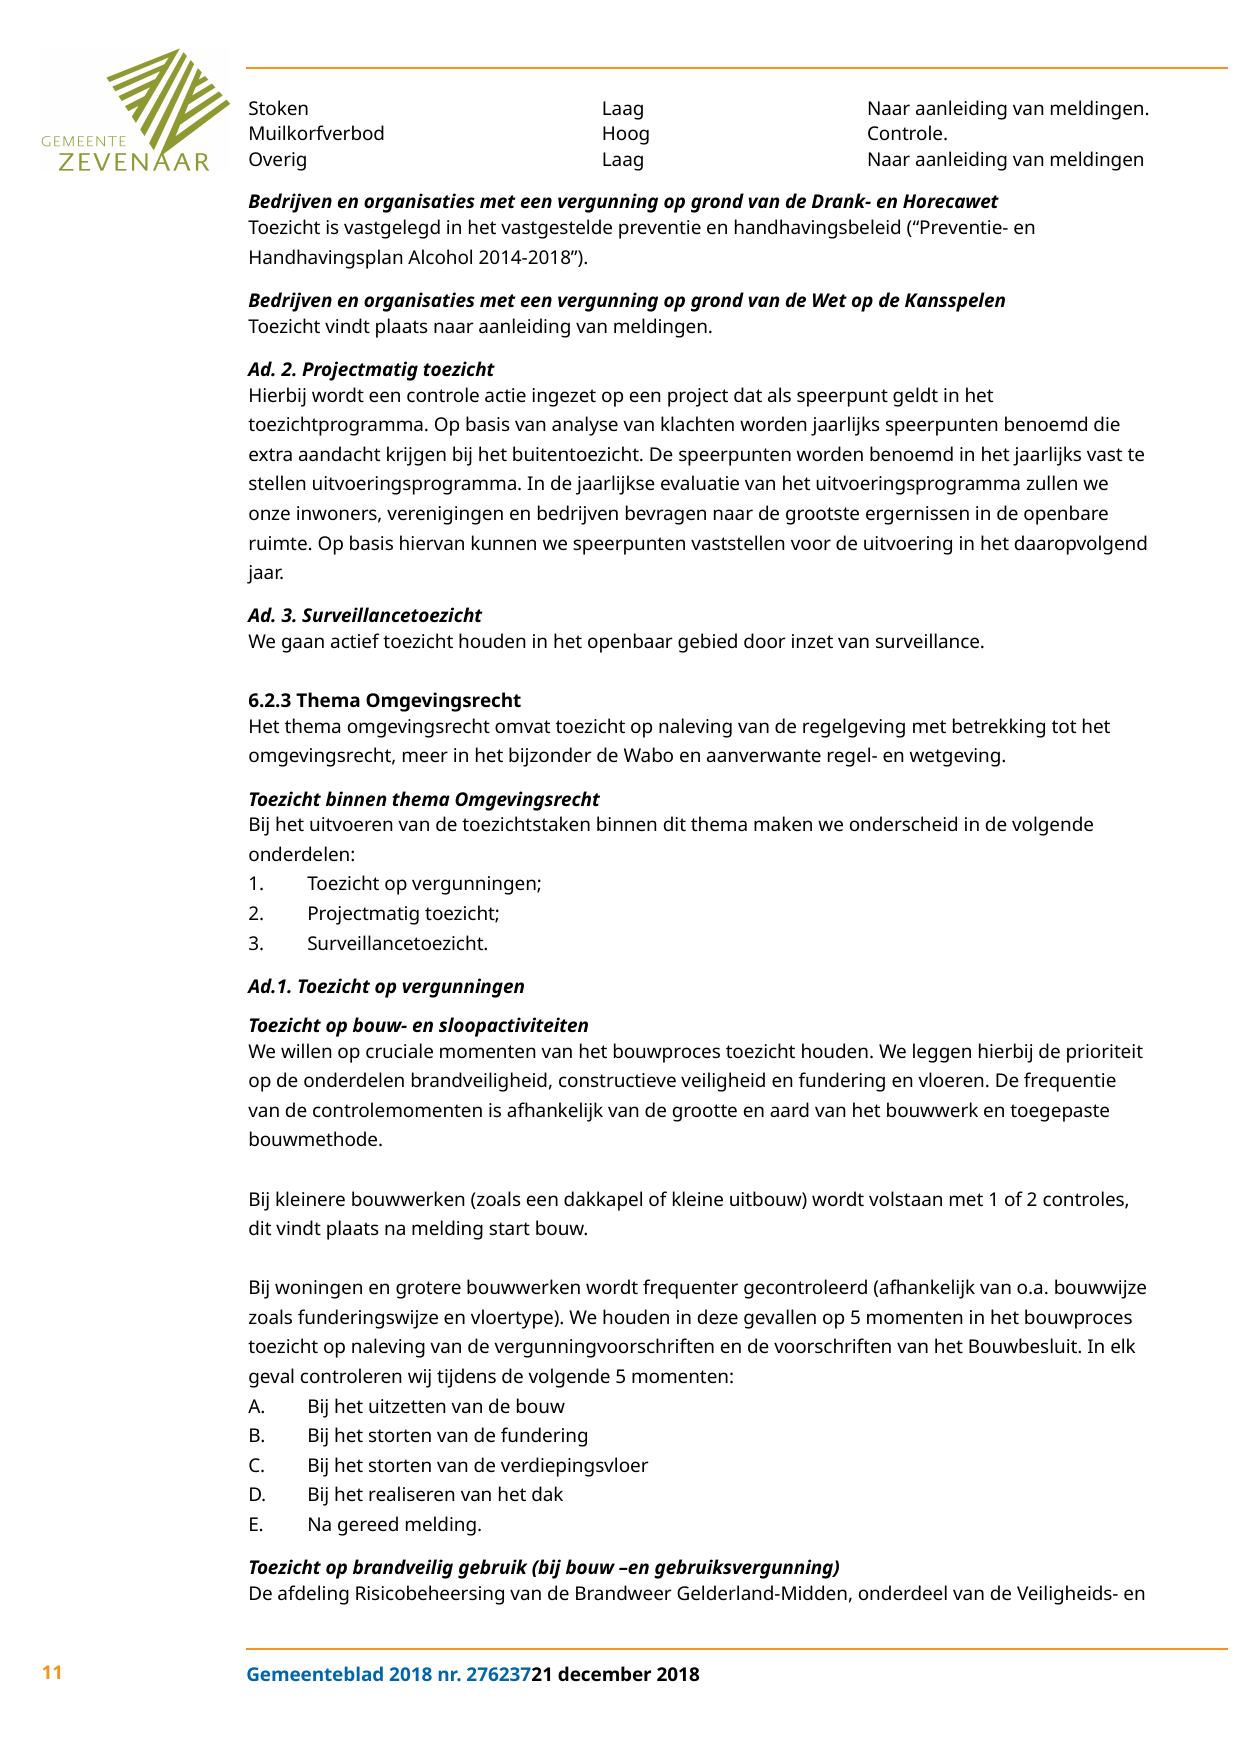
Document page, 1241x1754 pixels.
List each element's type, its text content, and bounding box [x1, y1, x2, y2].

text Bij woningen en grotere bouwwerken wordt frequenter gecontroleerd (afhankelijk van o.a. bouwwijze zoals funderingswijze en vloertype). We houden in deze gevallen op 5 momenten in het bouwproces toezicht op naleving van de vergunningvoorschriften en de voorschriften van het Bouwbesluit. In elk geval controleren wij tijdens de volgende 5 momenten: [248, 1274, 1152, 1389]
text Bij het uitvoeren van de toezichtstaken binnen dit thema maken we onderscheid in de volgende onderdelen: [248, 811, 1152, 867]
list Bij het uitzetten van de bouw [248, 1393, 1152, 1419]
list Bij het realiseren van het dak [248, 1482, 1152, 1507]
table_cell Muilkorfverbod [248, 121, 602, 146]
text We willen op cruciale momenten van het bouwproces toezicht houden. We leggen hierbij de prioriteit op de onderdelen brandveiligheid, constructieve veiligheid en fundering en vloeren. De frequentie van de controlemomenten is afhankelijk van de grootte en aard van het bouwwerk en toegepaste bouwmethode. [248, 1038, 1152, 1152]
list Bij het storten van de fundering [248, 1422, 1152, 1448]
list Bij het storten van de verdiepingsvloer [248, 1452, 1152, 1478]
text Het thema omgevingsrecht omvat toezicht op naleving van de regelgeving met betrekking tot het omgevingsrecht, meer in het bijzonder de Wabo en aanverwante regel- en wetgeving. [248, 713, 1152, 768]
list Na gereed melding. [248, 1511, 1152, 1537]
text Ad. 3. Surveillancetoezicht [248, 602, 1152, 628]
list Surveillancetoezicht. [248, 930, 1152, 956]
text Hierbij wordt een controle actie ingezet op een project dat als speerpunt geldt in het toezichtprogramma. Op basis van analyse van klachten worden jaarlijks speerpunten benoemd die extra aandacht krijgen bij het buitentoezicht. De speerpunten worden benoemd in het jaarlijks vast te stellen uitvoeringsprogramma. In de jaarlijkse evaluatie van het uitvoeringsprogramma zullen we onze inwoners, verenigingen en bedrijven bevragen naar de grootste ergernissen in de openbare ruimte. Op basis hiervan kunnen we speerpunten vaststellen voor de uitvoering in het daaropvolgend jaar. [248, 382, 1152, 585]
text Ad.1. Toezicht op vergunningen [248, 973, 1152, 999]
text We gaan actief toezicht houden in het openbaar gebied door inzet van surveillance. [248, 628, 1152, 654]
text Bedrijven en organisaties met een vergunning op grond van de Drank- en Horecawet [248, 189, 1152, 214]
table_cell Hoog [602, 121, 867, 146]
text Toezicht op bouw- en sloopactiviteiten [248, 1012, 1152, 1038]
list Projectmatig toezicht; [248, 900, 1152, 926]
table_cell Naar aanleiding van meldingen [867, 146, 1152, 172]
table_cell Naar aanleiding van meldingen. [867, 95, 1152, 121]
text Toezicht binnen thema Omgevingsrecht [248, 786, 1152, 811]
picture [41, 47, 231, 172]
table_cell Stoken [248, 95, 602, 121]
text De afdeling Risicobeheersing van de Brandweer Gelderland-Midden, onderdeel van de Veiligheids- en [248, 1580, 1152, 1606]
text Toezicht is vastgelegd in het vastgestelde preventie en handhavingsbeleid (“Preventie- en Handhavingsplan Alcohol 2014-2018”). [248, 214, 1152, 270]
table_cell Laag [602, 95, 867, 121]
text Toezicht op brandveilig gebruik (bij bouw –en gebruiksvergunning) [248, 1554, 1152, 1580]
table_cell Laag [602, 146, 867, 172]
text Ad. 2. Projectmatig toezicht [248, 356, 1152, 382]
table_cell Overig [248, 146, 602, 172]
table_cell Controle. [867, 121, 1152, 146]
text 6.2.3 Thema Omgevingsrecht [248, 687, 1152, 713]
list Toezicht op vergunningen; [248, 871, 1152, 896]
text Toezicht vindt plaats naar aanleiding van meldingen. [248, 313, 1152, 339]
text Bedrijven en organisaties met een vergunning op grond van de Wet op de Kansspelen [248, 287, 1152, 313]
text Bij kleinere bouwwerken (zoals een dakkapel of kleine uitbouw) wordt volstaan met 1 of 2 controles, dit vindt plaats na melding start bouw. [248, 1186, 1152, 1241]
